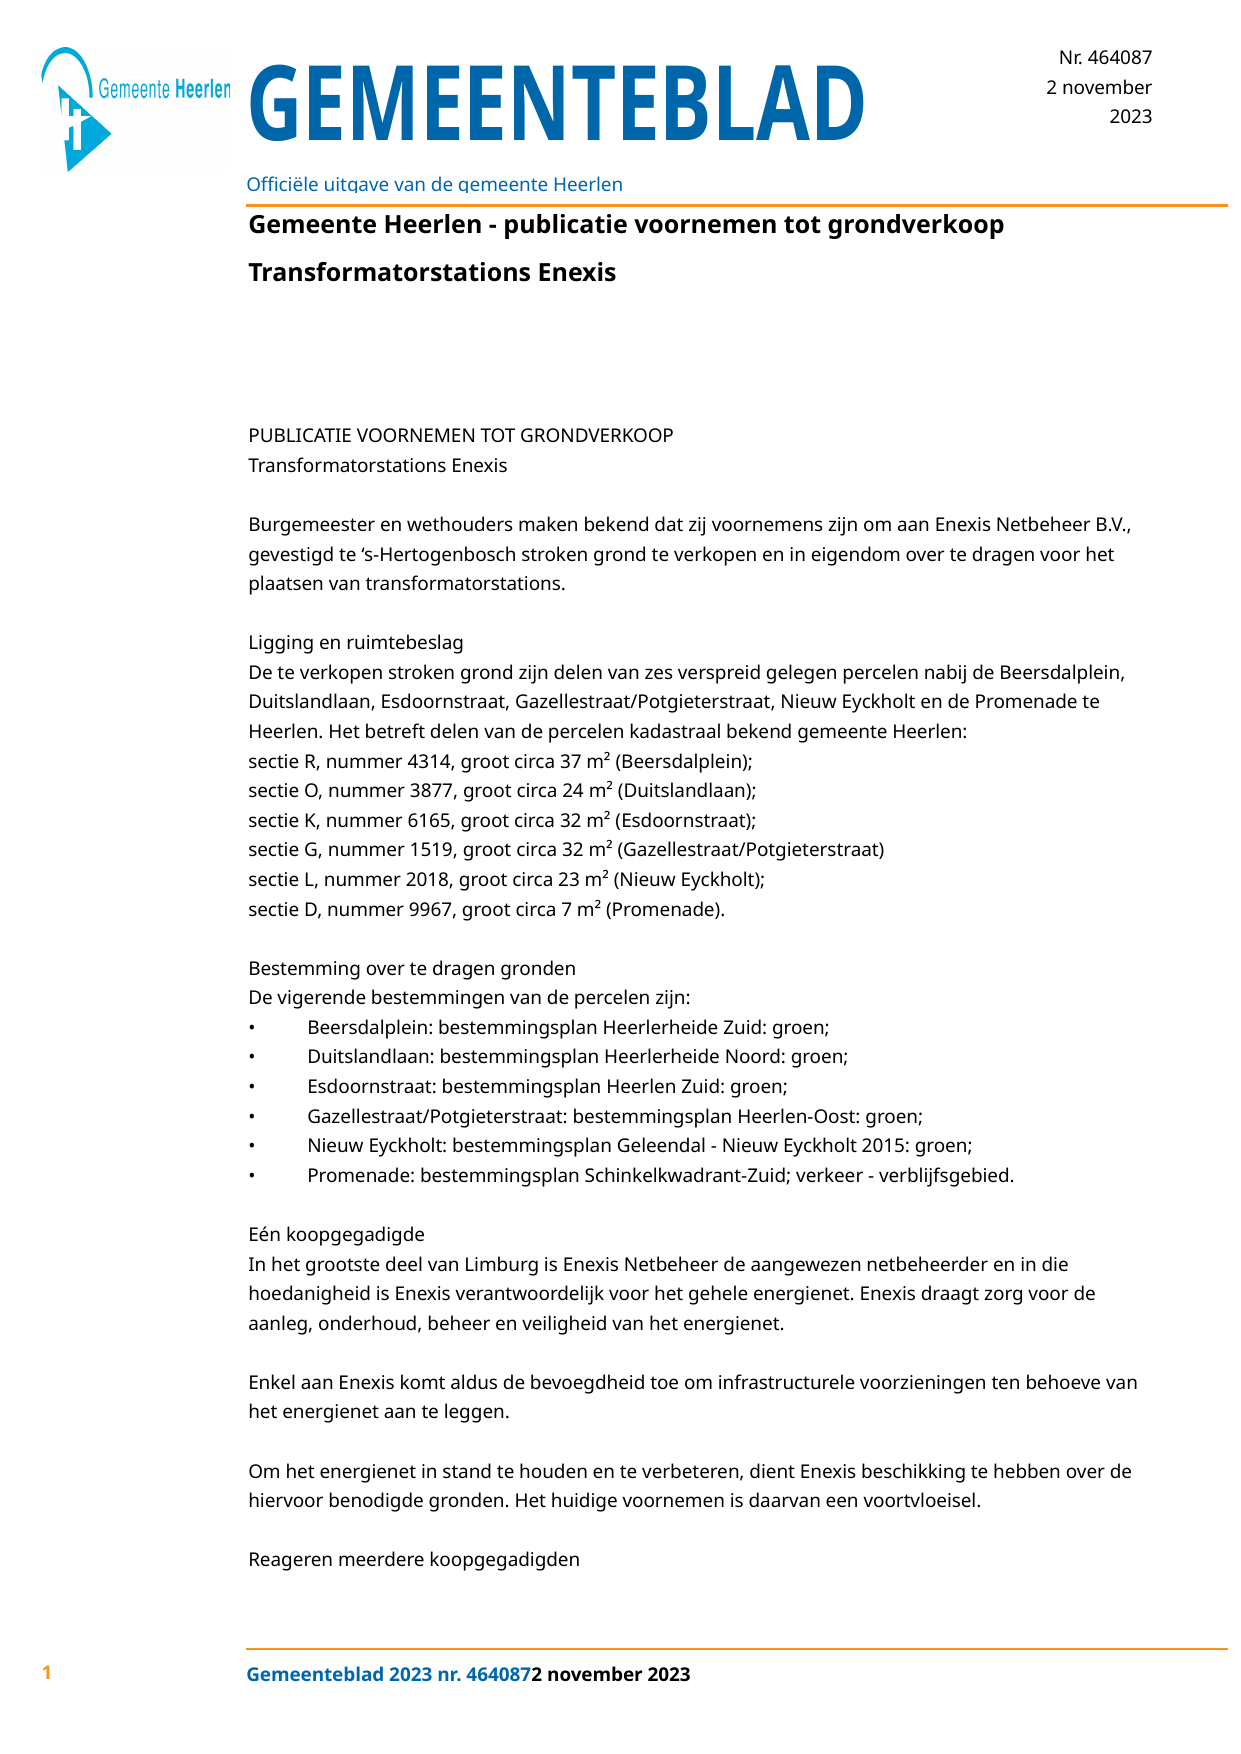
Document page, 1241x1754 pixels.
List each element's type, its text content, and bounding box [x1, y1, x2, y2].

text Burgemeester en wethouders maken bekend dat zij voornemens zijn om aan Enexis Netbeheer B.V., gevestigd te ‘s-Hertogenbosch stroken grond te verkopen en in eigendom over te dragen voor het plaatsen van transformatorstations. [248, 511, 1152, 596]
picture [41, 47, 59, 70]
list Duitslandlaan: bestemmingsplan Heerlerheide Noord: groen; [248, 1044, 1152, 1069]
list Nieuw Eyckholt: bestemmingsplan Geleendal - Nieuw Eyckholt 2015: groen; [248, 1132, 1152, 1158]
text Om het energienet in stand te houden en te verbeteren, dient Enexis beschikking te hebben over de hiervoor benodigde gronden. Het huidige voornemen is daarvan een voortvloeisel. [248, 1458, 1152, 1513]
text Transformatorstations Enexis [248, 452, 1152, 478]
list Promenade: bestemmingsplan Schinkelkwadrant-Zuid; verkeer - verblijfsgebied. [248, 1162, 1152, 1188]
text Eén koopgegadigde [248, 1221, 1152, 1247]
text In het grootste deel van Limburg is Enexis Netbeheer de aangewezen netbeheerder en in die hoedanigheid is Enexis verantwoordelijk voor het gehele energienet. Enexis draagt zorg voor de aanleg, onderhoud, beheer en veiligheid van het energienet. [248, 1251, 1152, 1336]
picture [41, 47, 231, 172]
text Reageren meerdere koopgegadigden [248, 1547, 1152, 1572]
text sectie R, nummer 4314, groot circa 37 m² (Beersdalplein); [248, 748, 1152, 774]
text sectie D, nummer 9967, groot circa 7 m² (Promenade). [248, 896, 1152, 922]
list Gazellestraat/Potgieterstraat: bestemmingsplan Heerlen-Oost: groen; [248, 1103, 1152, 1129]
text Gemeente Heerlen - publicatie voornemen tot grondverkoop Transformatorstations Enexis [248, 207, 1152, 288]
text sectie K, nummer 6165, groot circa 32 m² (Esdoornstraat); [248, 807, 1152, 833]
text sectie G, nummer 1519, groot circa 32 m² (Gazellestraat/Potgieterstraat) [248, 837, 1152, 862]
text De vigerende bestemmingen van de percelen zijn: [248, 984, 1152, 1010]
text Enkel aan Enexis komt aldus de bevoegdheid toe om infrastructurele voorzieningen ten behoeve van het energienet aan te leggen. [248, 1369, 1152, 1424]
text PUBLICATIE VOORNEMEN TOT GRONDVERKOOP [248, 422, 1152, 448]
text Ligging en ruimtebeslag [248, 629, 1152, 655]
list Beersdalplein: bestemmingsplan Heerlerheide Zuid: groen; [248, 1014, 1152, 1040]
text sectie O, nummer 3877, groot circa 24 m² (Duitslandlaan); [248, 777, 1152, 803]
text sectie L, nummer 2018, groot circa 23 m² (Nieuw Eyckholt); [248, 866, 1152, 892]
list Esdoornstraat: bestemmingsplan Heerlen Zuid: groen; [248, 1073, 1152, 1099]
text De te verkopen stroken grond zijn delen van zes verspreid gelegen percelen nabij de Beersdalplein, Duitslandlaan, Esdoornstraat, Gazellestraat/Potgieterstraat, Nieuw Eyckholt en de Promenade te Heerlen. Het betreft delen van de percelen kadastraal bekend gemeente Heerlen: [248, 659, 1152, 744]
text Bestemming over te dragen gronden [248, 955, 1152, 981]
